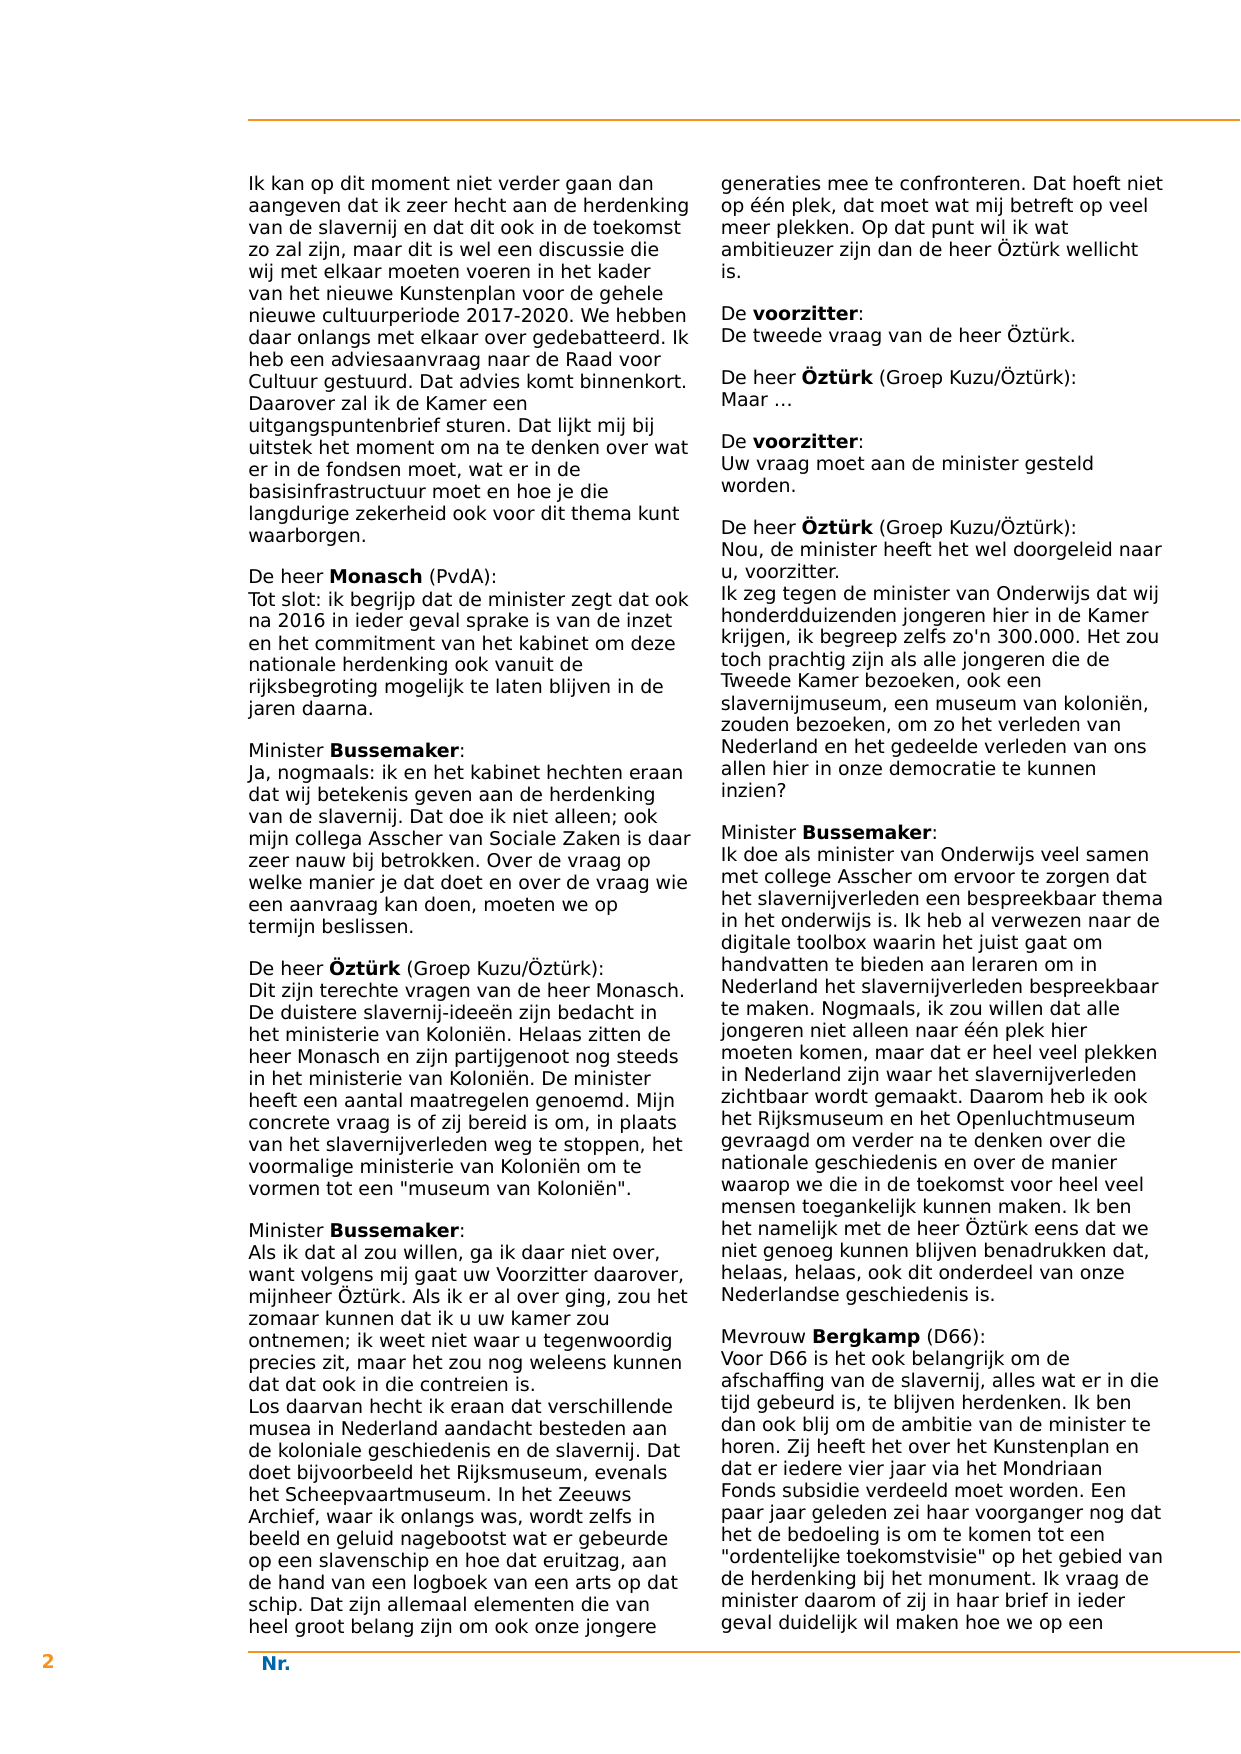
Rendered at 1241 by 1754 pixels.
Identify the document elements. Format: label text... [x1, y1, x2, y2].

text Mevrouw Bergkamp (D66): [721, 1326, 1163, 1348]
text Ik zeg tegen de minister van Onderwijs dat wij honderdduizenden jongeren hier in de Kamer krijgen, ik begreep zelfs zo'n 300.000. Het zou toch prachtig zijn als alle jongeren die de Tweede Kamer bezoeken, ook een slavernijmuseum, een museum van koloniën, zouden bezoeken, om zo het verleden van Nederland en het gedeelde verleden van ons allen hier in onze democratie te kunnen inzien? [721, 582, 1163, 802]
text Tot slot: ik begrijp dat de minister zegt dat ook na 2016 in ieder geval sprake is van de inzet en het commitment van het kabinet om deze nationale herdenking ook vanuit de rijksbegroting mogelijk te laten blijven in de jaren daarna. [248, 588, 691, 720]
text Ik doe als minister van Onderwijs veel samen met college Asscher om ervoor te zorgen dat het slavernijverleden een bespreekbaar thema in het onderwijs is. Ik heb al verwezen naar de digitale toolbox waarin het juist gaat om handvatten te bieden aan leraren om in Nederland het slavernijverleden bespreekbaar te maken. Nogmaals, ik zou willen dat alle jongeren niet alleen naar één plek hier moeten komen, maar dat er heel veel plekken in Nederland zijn waar het slavernijverleden zichtbaar wordt gemaakt. Daarom heb ik ook het Rijksmuseum en het Openluchtmuseum gevraagd om verder na te denken over die nationale geschiedenis en over de manier waarop we die in de toekomst voor heel veel mensen toegankelijk kunnen maken. Ik ben het namelijk met de heer Öztürk eens dat we niet genoeg kunnen blijven benadrukken dat, helaas, helaas, ook dit onderdeel van onze Nederlandse geschiedenis is. [721, 844, 1163, 1306]
text generaties mee te confronteren. Dat hoeft niet op één plek, dat moet wat mij betreft op veel meer plekken. Op dat punt wil ik wat ambitieuzer zijn dan de heer Öztürk wellicht is. [721, 173, 1163, 283]
text Voor D66 is het ook belangrijk om de afschaffing van de slavernij, alles wat er in die tijd gebeurd is, te blijven herdenken. Ik ben dan ook blij om de ambitie van de minister te horen. Zij heeft het over het Kunstenplan en dat er iedere vier jaar via het Mondriaan Fonds subsidie verdeeld moet worden. Een paar jaar geleden zei haar voorganger nog dat het de bedoeling is om te komen tot een "ordentelijke toekomstvisie" op het gebied van de herdenking bij het monument. Ik vraag de minister daarom of zij in haar brief in ieder geval duidelijk wil maken hoe we op een [721, 1348, 1163, 1633]
text Uw vraag moet aan de minister gesteld worden. [721, 453, 1163, 497]
text Ja, nogmaals: ik en het kabinet hechten eraan dat wij betekenis geven aan de herdenking van de slavernij. Dat doe ik niet alleen; ook mijn collega Asscher van Sociale Zaken is daar zeer nauw bij betrokken. Over de vraag op welke manier je dat doet en over de vraag wie een aanvraag kan doen, moeten we op termijn beslissen. [248, 762, 691, 938]
text De heer Öztürk (Groep Kuzu/Öztürk): [721, 517, 1163, 538]
text Als ik dat al zou willen, ga ik daar niet over, want volgens mij gaat uw Voorzitter daarover, mijnheer Öztürk. Als ik er al over ging, zou het zomaar kunnen dat ik u uw kamer zou ontnemen; ik weet niet waar u tegenwoordig precies zit, maar het zou nog weleens kunnen dat dat ook in die contreien is. [248, 1242, 691, 1396]
text Dit zijn terechte vragen van de heer Monasch. De duistere slavernij-ideeën zijn bedacht in het ministerie van Koloniën. Helaas zitten de heer Monasch en zijn partijgenoot nog steeds in het ministerie van Koloniën. De minister heeft een aantal maatregelen genoemd. Mijn concrete vraag is of zij bereid is om, in plaats van het slavernijverleden weg te stoppen, het voormalige ministerie van Koloniën om te vormen tot een "museum van Koloniën". [248, 980, 691, 1200]
text De tweede vraag van de heer Öztürk. [721, 325, 1163, 347]
text Maar … [721, 389, 1163, 411]
text Ik kan op dit moment niet verder gaan dan aangeven dat ik zeer hecht aan de herdenking van de slavernij en dat dit ook in de toekomst zo zal zijn, maar dit is wel een discussie die wij met elkaar moeten voeren in het kader van het nieuwe Kunstenplan voor de gehele nieuwe cultuurperiode 2017-2020. We hebben daar onlangs met elkaar over gedebatteerd. Ik heb een adviesaanvraag naar de Raad voor Cultuur gestuurd. Dat advies komt binnenkort. Daarover zal ik de Kamer een uitgangspuntenbrief sturen. Dat lijkt mij bij uitstek het moment om na te denken over wat er in de fondsen moet, wat er in de basisinfrastructuur moet en hoe je die langdurige zekerheid ook voor dit thema kunt waarborgen. [248, 173, 691, 546]
text De heer Öztürk (Groep Kuzu/Öztürk): [721, 367, 1163, 389]
text Los daarvan hecht ik eraan dat verschillende musea in Nederland aandacht besteden aan de koloniale geschiedenis en de slavernij. Dat doet bijvoorbeeld het Rijksmuseum, evenals het Scheepvaartmuseum. In het Zeeuws Archief, waar ik onlangs was, wordt zelfs in beeld en geluid nagebootst wat er gebeurde op een slavenschip en hoe dat eruitzag, aan de hand van een logboek van een arts op dat schip. Dat zijn allemaal elementen die van heel groot belang zijn om ook onze jongere [248, 1396, 691, 1637]
text Minister Bussemaker: [248, 1220, 691, 1242]
text Minister Bussemaker: [721, 822, 1163, 844]
text De heer Monasch (PvdA): [248, 566, 691, 588]
text De heer Öztürk (Groep Kuzu/Öztürk): [248, 958, 691, 980]
text De voorzitter: [721, 431, 1163, 453]
text De voorzitter: [721, 303, 1163, 325]
text Minister Bussemaker: [248, 740, 691, 762]
text Nou, de minister heeft het wel doorgeleid naar u, voorzitter. [721, 538, 1163, 582]
